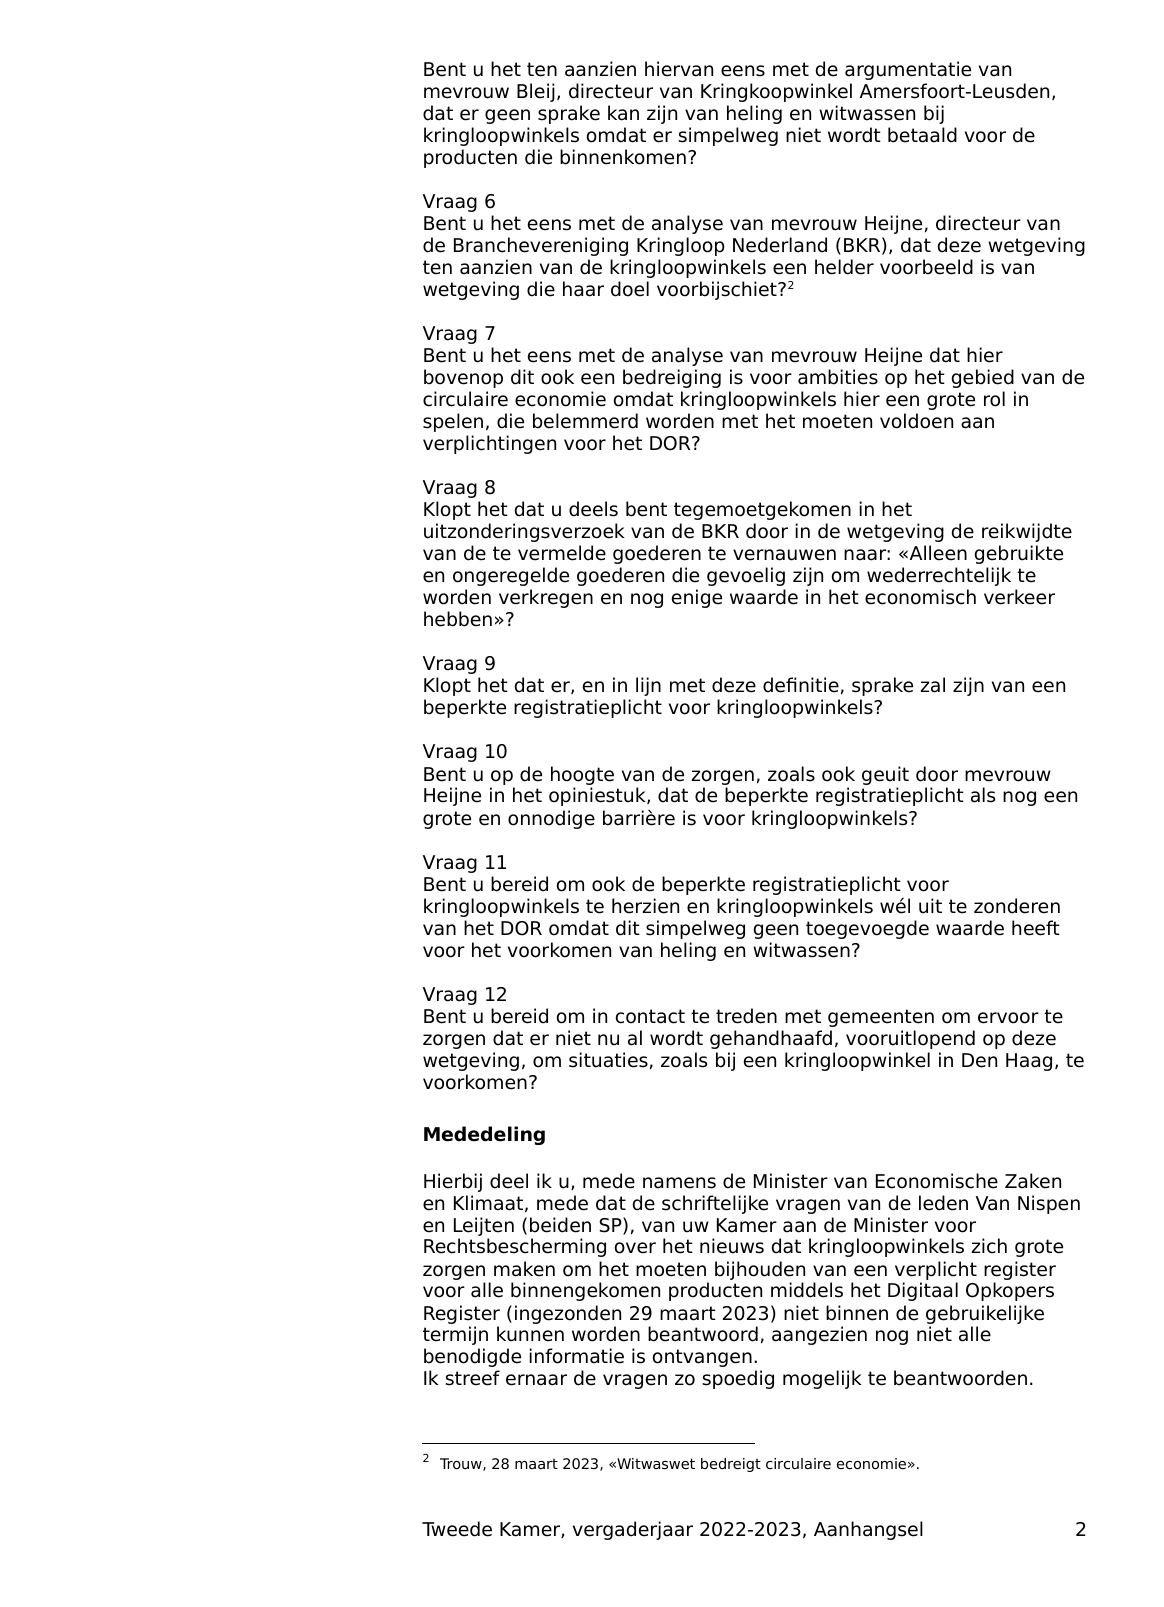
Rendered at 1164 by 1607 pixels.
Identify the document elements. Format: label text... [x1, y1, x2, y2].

text Vraag 6 [422, 191, 1087, 213]
text Vraag 12 [422, 984, 1087, 1006]
text Bent u het ten aanzien hiervan eens met de argumentatie van mevrouw Bleij, directeur van Kringkoopwinkel Amersfoort-Leusden, dat er geen sprake kan zijn van heling en witwassen bij kringloopwinkels omdat er simpelweg niet wordt betaald voor de producten die binnenkomen? [422, 59, 1087, 169]
text Vraag 11 [422, 852, 1087, 873]
text Bent u bereid om ook de beperkte registratieplicht voor kringloopwinkels te herzien en kringloopwinkels wél uit te zonderen van het DOR omdat dit simpelweg geen toegevoegde waarde heeft voor het voorkomen van heling en witwassen? [422, 873, 1087, 961]
text Vraag 7 [422, 323, 1087, 345]
subtitle Mededeling [422, 1123, 1087, 1146]
text Bent u het eens met de analyse van mevrouw Heijne, directeur van de Branchevereniging Kringloop Nederland (BKR), dat deze wetgeving ten aanzien van de kringloopwinkels een helder voorbeeld is van wetgeving die haar doel voorbijschiet? [422, 213, 1087, 301]
text Bent u het eens met de analyse van mevrouw Heijne dat hier bovenop dit ook een bedreiging is voor ambities op het gebied van de circulaire economie omdat kringloopwinkels hier een grote rol in spelen, die belemmerd worden met het moeten voldoen aan verplichtingen voor het DOR? [422, 345, 1087, 455]
text Bent u bereid om in contact te treden met gemeenten om ervoor te zorgen dat er niet nu al wordt gehandhaafd, vooruitlopend op deze wetgeving, om situaties, zoals bij een kringloopwinkel in Den Haag, te voorkomen? [422, 1006, 1087, 1093]
text Trouw, 28 maart 2023, «Witwaswet bedreigt circulaire economie». [422, 1452, 1087, 1474]
text Hierbij deel ik u, mede namens de Minister van Economische Zaken en Klimaat, mede dat de schriftelijke vragen van de leden Van Nispen en Leijten (beiden SP), van uw Kamer aan de Minister voor Rechtsbescherming over het nieuws dat kringloopwinkels zich grote zorgen maken om het moeten bijhouden van een verplicht register voor alle binnengekomen producten middels het Digitaal Opkopers Register (ingezonden 29 maart 2023) niet binnen de gebruikelijke termijn kunnen worden beantwoord, aangezien nog niet alle benodigde informatie is ontvangen. [422, 1171, 1087, 1368]
text Klopt het dat u deels bent tegemoetgekomen in het uitzonderingsverzoek van de BKR door in de wetgeving de reikwijdte van de te vermelde goederen te vernauwen naar: «Alleen gebruikte en ongeregelde goederen die gevoelig zijn om wederrechtelijk te worden verkregen en nog enige waarde in het economisch verkeer hebben»? [422, 499, 1087, 631]
text Klopt het dat er, en in lijn met deze definitie, sprake zal zijn van een beperkte registratieplicht voor kringloopwinkels? [422, 675, 1087, 719]
text Vraag 9 [422, 653, 1087, 675]
text Vraag 10 [422, 741, 1087, 763]
text Ik streef ernaar de vragen zo spoedig mogelijk te beantwoorden. [422, 1368, 1087, 1390]
text Bent u op de hoogte van de zorgen, zoals ook geuit door mevrouw Heijne in het opiniestuk, dat de beperkte registratieplicht als nog een grote en onnodige barrière is voor kringloopwinkels? [422, 763, 1087, 829]
text Vraag 8 [422, 477, 1087, 499]
